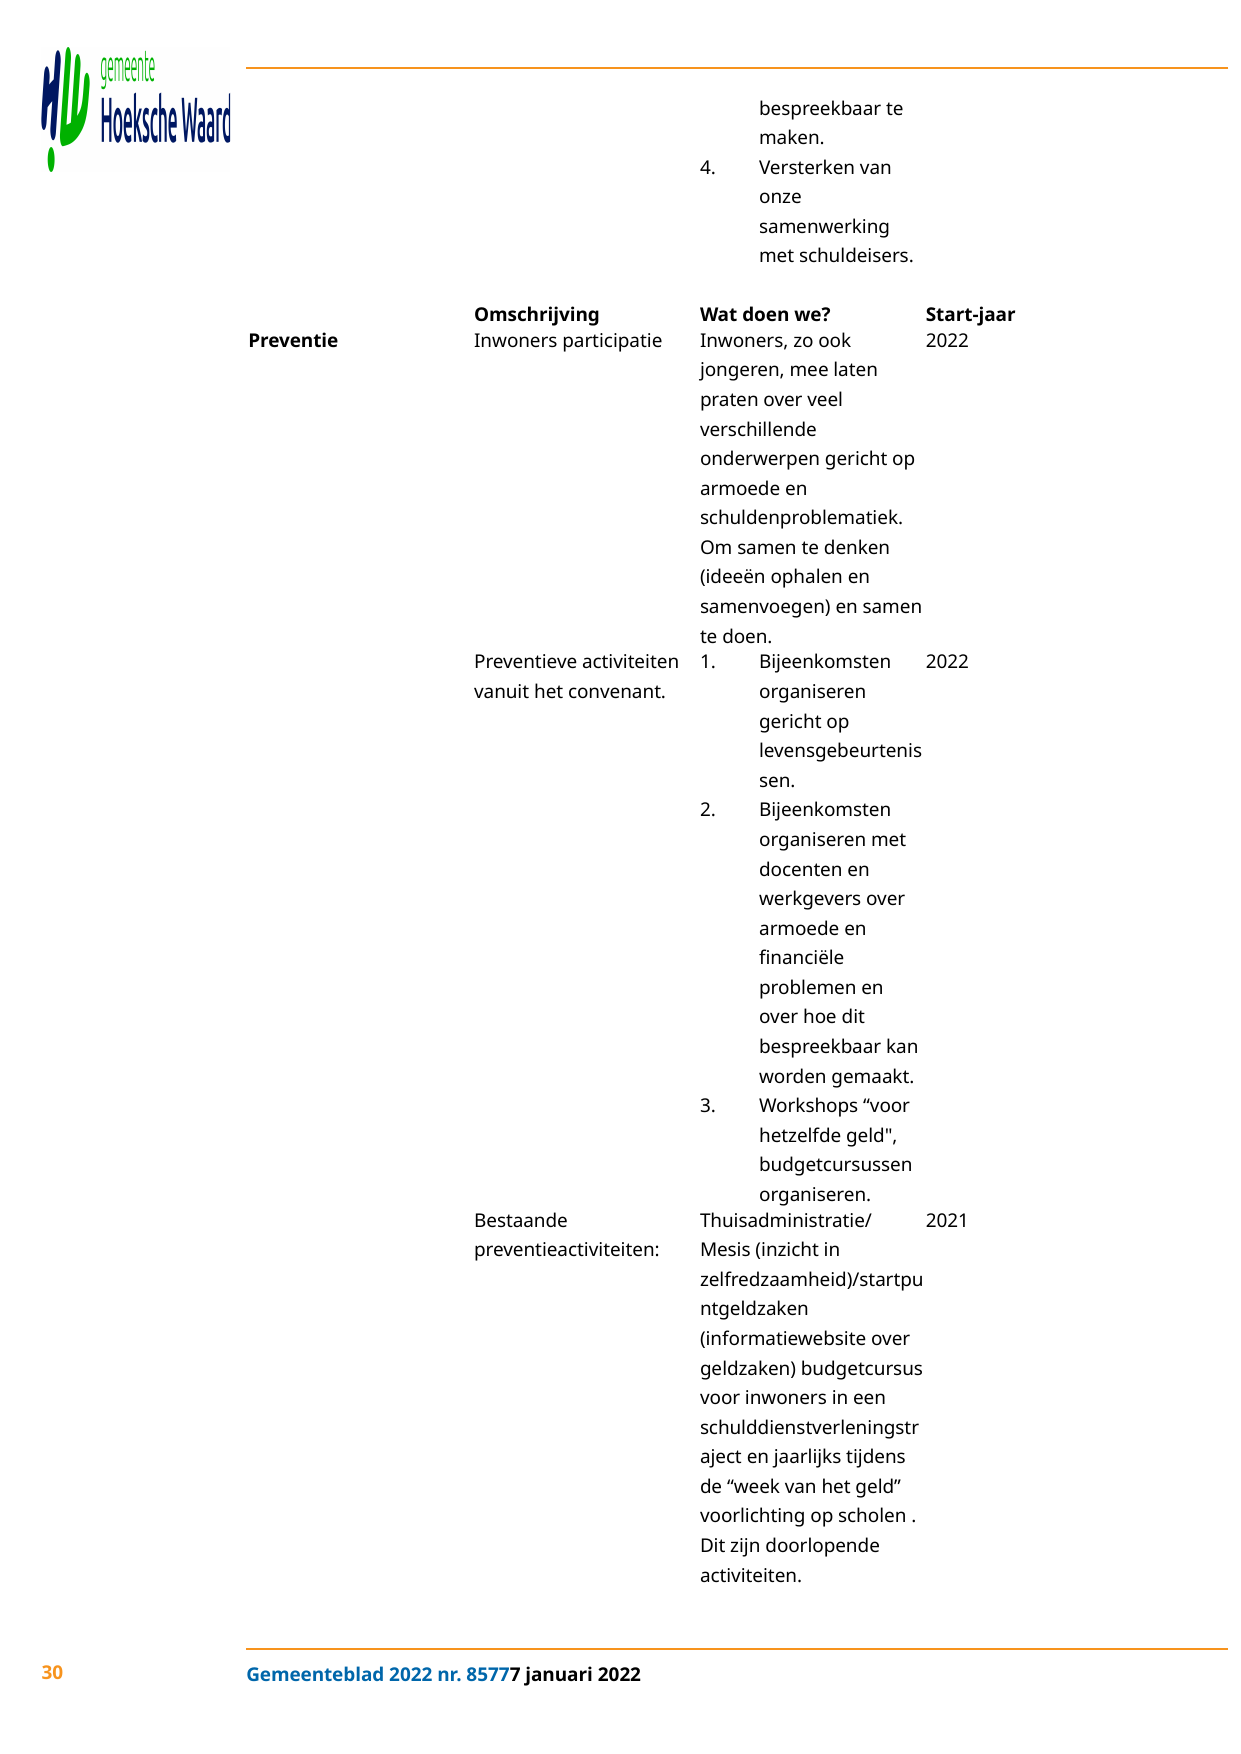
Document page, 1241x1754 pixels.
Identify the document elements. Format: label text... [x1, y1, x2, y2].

table_cell 2022 [926, 327, 1152, 649]
picture [41, 47, 231, 172]
table_header Omschrijving [474, 301, 700, 327]
table_cell [248, 95, 474, 268]
table_cell [926, 95, 1152, 268]
table_header Wat doen we? [700, 301, 926, 327]
table_cell Preventie [248, 327, 474, 1588]
table_cell Thuisadministratie/ Mesis (inzicht in zelfredzaamheid)/startpuntgeldzaken (informatiewebsite over geldzaken) budgetcursus voor inwoners in een schulddienstverleningstraject en jaarlijks tijdens de “week van het geld” voorlichting op scholen . Dit zijn doorlopende activiteiten. [700, 1207, 926, 1588]
table_cell Inwoners participatie [474, 327, 700, 649]
table_cell Bestaande preventieactiviteiten: [474, 1207, 700, 1588]
table_cell 2022 [926, 649, 1152, 1207]
table_cell [474, 95, 700, 268]
table_header [248, 301, 474, 327]
table_cell 2021 [926, 1207, 1152, 1588]
table_cell Bijeenkomsten organiseren gericht op levensgebeurtenissen. Bijeenkomsten organiseren met docenten en werkgevers over armoede en financiële problemen en over hoe dit bespreekbaar kan worden gemaakt. Workshops “voor hetzelfde geld", budgetcursussen organiseren. [700, 649, 926, 1207]
table_cell Inwoners, zo ook jongeren, mee laten praten over veel verschillende onderwerpen gericht op armoede en schuldenproblematiek. Om samen te denken (ideeën ophalen en samenvoegen) en samen te doen. [700, 327, 926, 649]
table_cell bespreekbaar te maken. Versterken van onze samenwerking met schuldeisers. [700, 95, 926, 268]
table_header Start-jaar [926, 301, 1152, 327]
table_cell Preventieve activiteiten vanuit het convenant. [474, 649, 700, 1207]
